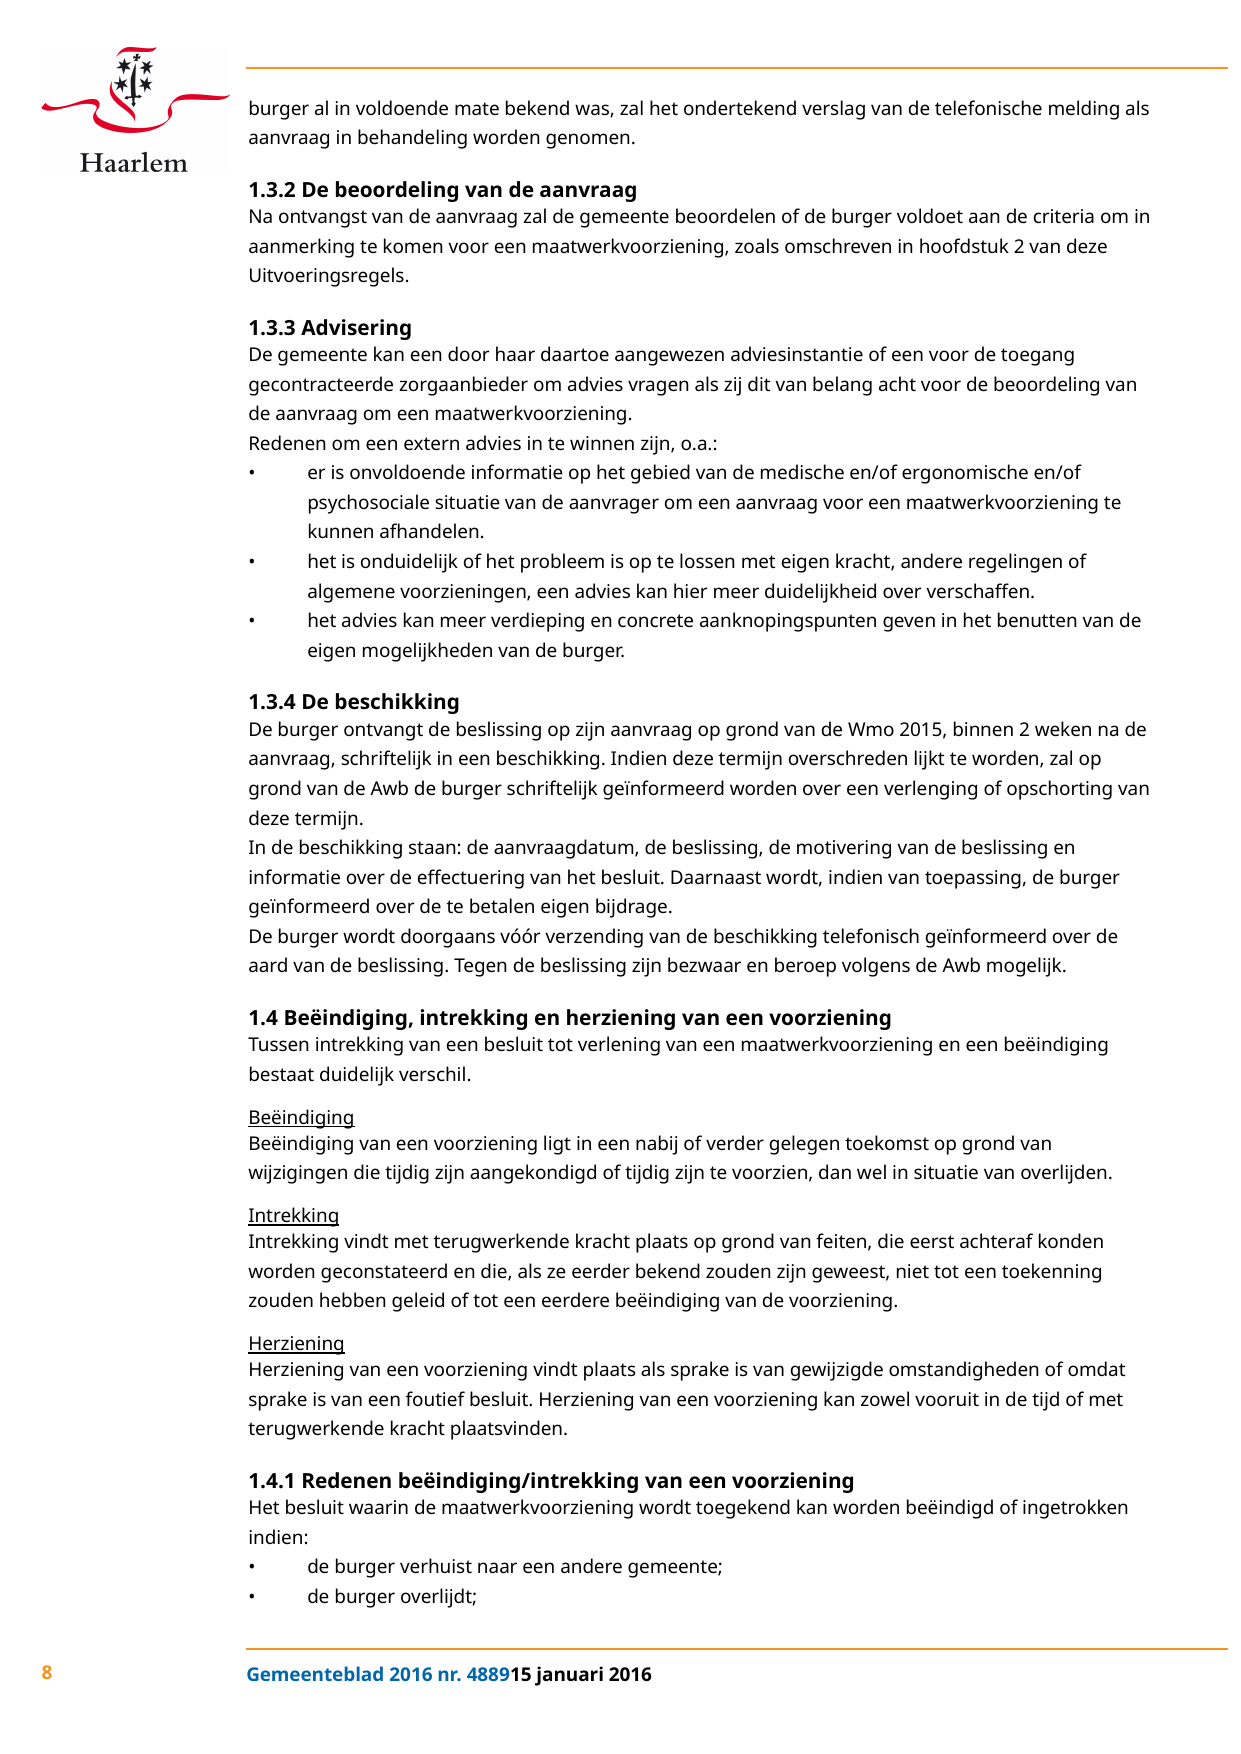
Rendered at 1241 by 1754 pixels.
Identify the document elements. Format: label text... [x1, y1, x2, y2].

text 1.3.4 De beschikking [248, 687, 1152, 716]
text 1.3.3 Advisering [248, 313, 1152, 341]
text Het besluit waarin de maatwerkvoorziening wordt toegekend kan worden beëindigd of ingetrokken indien: [248, 1494, 1152, 1550]
text Tussen intrekking van een besluit tot verlening van een maatwerkvoorziening en een beëindiging bestaat duidelijk verschil. [248, 1031, 1152, 1087]
text 1.4 Beëindiging, intrekking en herziening van een voorziening [248, 1003, 1152, 1031]
text De gemeente kan een door haar daartoe aangewezen adviesinstantie of een voor de toegang gecontracteerde zorgaanbieder om advies vragen als zij dit van belang acht voor de beoordeling van de aanvraag om een maatwerkvoorziening. [248, 341, 1152, 426]
list het is onduidelijk of het probleem is op te lossen met eigen kracht, andere regelingen of algemene voorzieningen, een advies kan hier meer duidelijkheid over verschaffen. [248, 548, 1152, 604]
text 1.3.2 De beoordeling van de aanvraag [248, 175, 1152, 203]
text Herziening van een voorziening vindt plaats als sprake is van gewijzigde omstandigheden of omdat sprake is van een foutief besluit. Herziening van een voorziening kan zowel vooruit in de tijd of met terugwerkende kracht plaatsvinden. [248, 1356, 1152, 1441]
text Beëindiging van een voorziening ligt in een nabij of verder gelegen toekomst op grond van wijzigingen die tijdig zijn aangekondigd of tijdig zijn te voorzien, dan wel in situatie van overlijden. [248, 1130, 1152, 1185]
text Intrekking [248, 1203, 1152, 1228]
list er is onvoldoende informatie op het gebied van de medische en/of ergonomische en/of psychosociale situatie van de aanvrager om een aanvraag voor een maatwerkvoorziening te kunnen afhandelen. [248, 459, 1152, 544]
text Beëindiging [248, 1104, 1152, 1130]
text burger al in voldoende mate bekend was, zal het ondertekend verslag van de telefonische melding als aanvraag in behandeling worden genomen. [248, 95, 1152, 150]
list de burger verhuist naar een andere gemeente; [248, 1553, 1152, 1579]
text In de beschikking staan: de aanvraagdatum, de beslissing, de motivering van de beslissing en informatie over de effectuering van het besluit. Daarnaast wordt, indien van toepassing, de burger geïnformeerd over de te betalen eigen bijdrage. [248, 834, 1152, 919]
list het advies kan meer verdieping en concrete aanknopingspunten geven in het benutten van de eigen mogelijkheden van de burger. [248, 607, 1152, 663]
picture [41, 47, 231, 172]
text De burger wordt doorgaans vóór verzending van de beschikking telefonisch geïnformeerd over de aard van de beslissing. Tegen de beslissing zijn bezwaar en beroep volgens de Awb mogelijk. [248, 923, 1152, 978]
text Na ontvangst van de aanvraag zal de gemeente beoordelen of de burger voldoet aan de criteria om in aanmerking te komen voor een maatwerkvoorziening, zoals omschreven in hoofdstuk 2 van deze Uitvoeringsregels. [248, 203, 1152, 288]
text Redenen om een extern advies in te winnen zijn, o.a.: [248, 430, 1152, 456]
text Intrekking vindt met terugwerkende kracht plaats op grond van feiten, die eerst achteraf konden worden geconstateerd en die, als ze eerder bekend zouden zijn geweest, niet tot een toekenning zouden hebben geleid of tot een eerdere beëindiging van de voorziening. [248, 1228, 1152, 1313]
text Herziening [248, 1331, 1152, 1356]
text De burger ontvangt de beslissing op zijn aanvraag op grond van de Wmo 2015, binnen 2 weken na de aanvraag, schriftelijk in een beschikking. Indien deze termijn overschreden lijkt te worden, zal op grond van de Awb de burger schriftelijk geïnformeerd worden over een verlenging of opschorting van deze termijn. [248, 716, 1152, 830]
list de burger overlijdt; [248, 1583, 1152, 1609]
text 1.4.1 Redenen beëindiging/intrekking van een voorziening [248, 1466, 1152, 1494]
